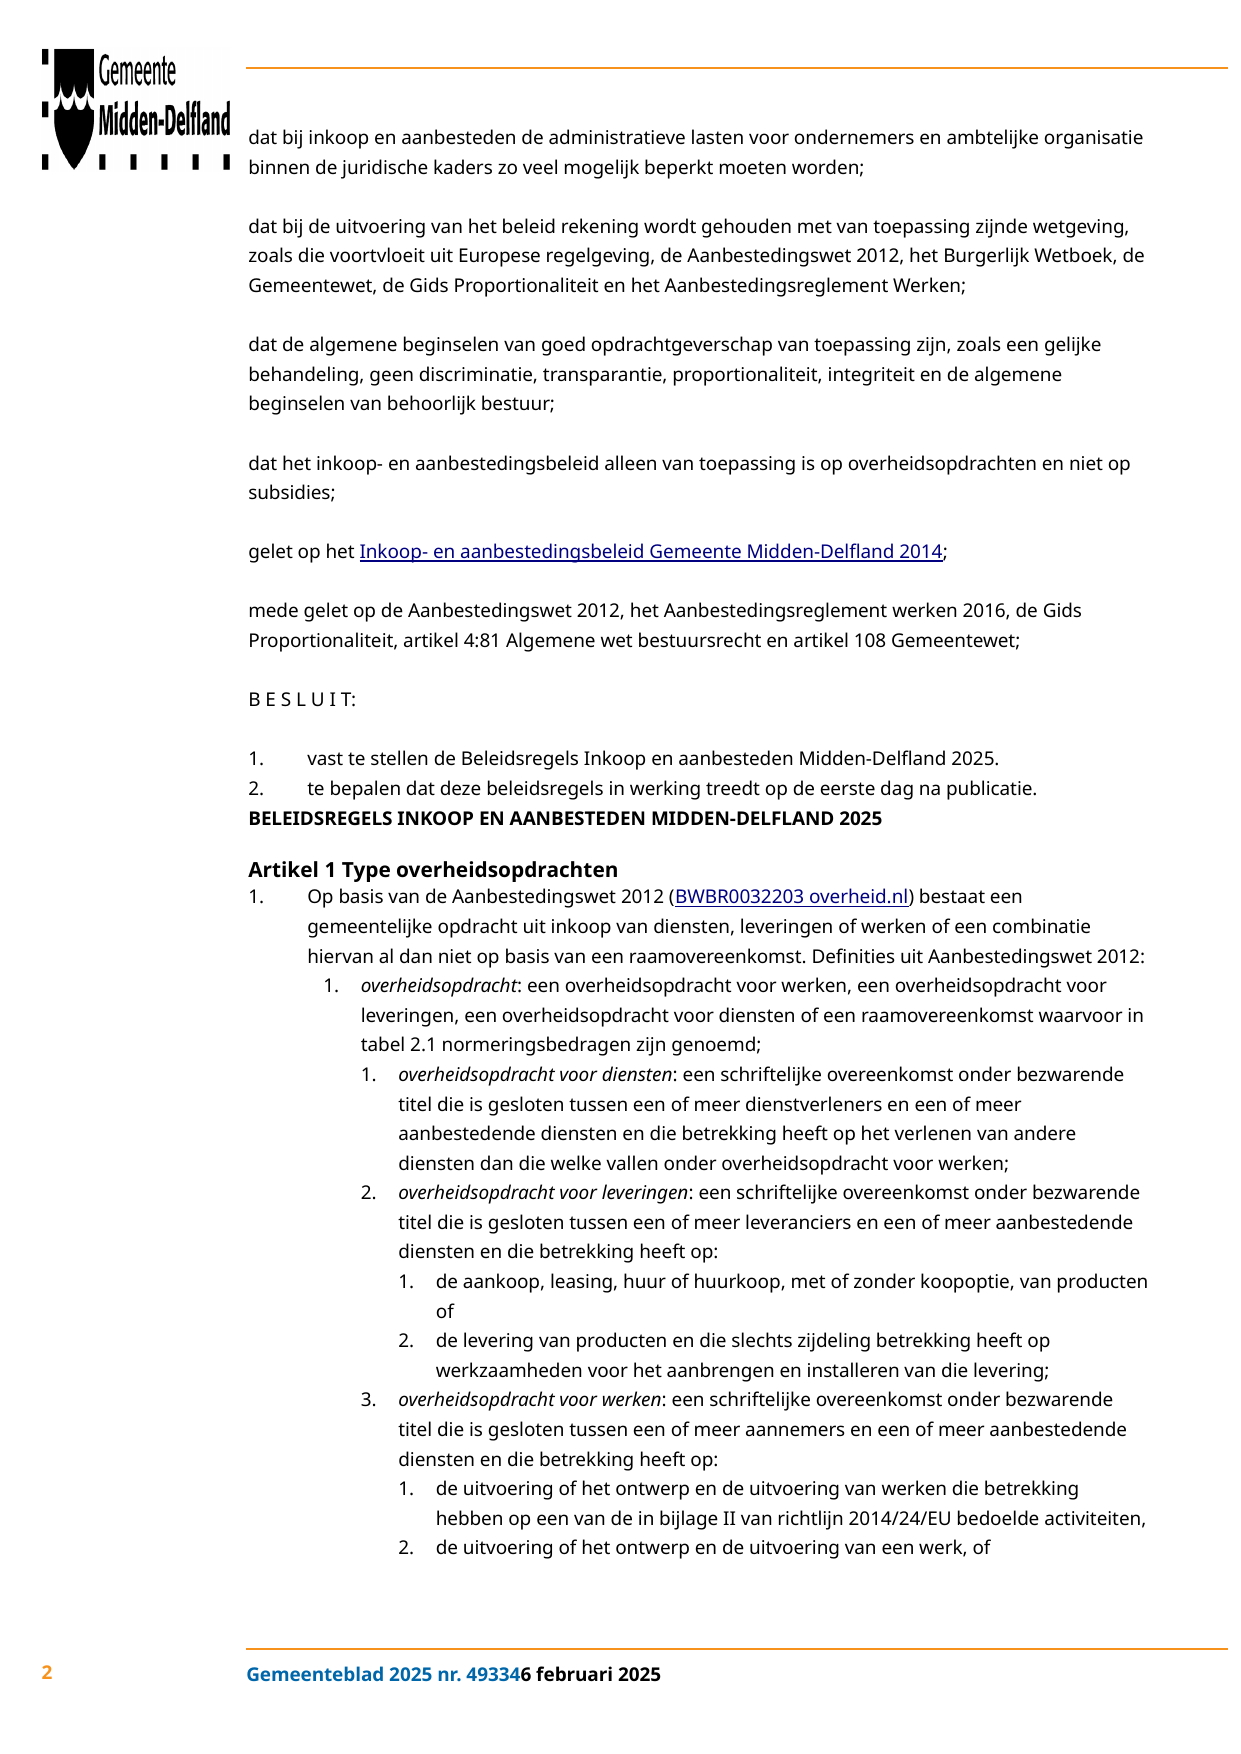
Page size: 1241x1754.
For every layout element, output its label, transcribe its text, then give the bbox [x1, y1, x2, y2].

text Artikel 1 Type overheidsopdrachten [248, 855, 1152, 884]
list overheidsopdracht: een overheidsopdracht voor werken, een overheidsopdracht voor leveringen, een overheidsopdracht voor diensten of een raamovereenkomst waarvoor in tabel 2.1 normeringsbedragen zijn genoemd; [323, 972, 1152, 1057]
text dat bij de uitvoering van het beleid rekening wordt gehouden met van toepassing zijnde wetgeving, zoals die voortvloeit uit Europese regelgeving, de Aanbestedingswet 2012, het Burgerlijk Wetboek, de Gemeentewet, de Gids Proportionaliteit en het Aanbestedingsreglement Werken; [248, 213, 1152, 298]
text dat de algemene beginselen van goed opdrachtgeverschap van toepassing zijn, zoals een gelijke behandeling, geen discriminatie, transparantie, proportionaliteit, integriteit en de algemene beginselen van behoorlijk bestuur; [248, 331, 1152, 416]
list overheidsopdracht voor diensten: een schriftelijke overeenkomst onder bezwarende titel die is gesloten tussen een of meer dienstverleners en een of meer aanbestedende diensten en die betrekking heeft op het verlenen van andere diensten dan die welke vallen onder overheidsopdracht voor werken; [361, 1061, 1152, 1176]
text gelet op het Inkoop- en aanbestedingsbeleid Gemeente Midden-Delfland 2014; [248, 538, 1152, 564]
list Op basis van de Aanbestedingswet 2012 (BWBR0032203 overheid.nl) bestaat een gemeentelijke opdracht uit inkoop van diensten, leveringen of werken of een combinatie hiervan al dan niet op basis van een raamovereenkomst. Definities uit Aanbestedingswet 2012: [248, 884, 1152, 968]
list de aankoop, leasing, huur of huurkoop, met of zonder koopoptie, van producten of [398, 1268, 1152, 1323]
text BELEIDSREGELS INKOOP EN AANBESTEDEN MIDDEN-DELFLAND 2025 [248, 805, 1152, 831]
text dat bij inkoop en aanbesteden de administratieve lasten voor ondernemers en ambtelijke organisatie binnen de juridische kaders zo veel mogelijk beperkt moeten worden; [248, 124, 1152, 180]
picture [41, 47, 231, 172]
list de uitvoering of het ontwerp en de uitvoering van werken die betrekking hebben op een van de in bijlage II van richtlijn 2014/24/EU bedoelde activiteiten, [398, 1475, 1152, 1531]
list de levering van producten en die slechts zijdeling betrekking heeft op werkzaamheden voor het aanbrengen en installeren van die levering; [398, 1327, 1152, 1383]
list overheidsopdracht voor werken: een schriftelijke overeenkomst onder bezwarende titel die is gesloten tussen een of meer aannemers en een of meer aanbestedende diensten en die betrekking heeft op: [361, 1387, 1152, 1471]
text B E S L U I T: [248, 686, 1152, 712]
text dat het inkoop- en aanbestedingsbeleid alleen van toepassing is op overheidsopdrachten en niet op subsidies; [248, 450, 1152, 505]
list te bepalen dat deze beleidsregels in werking treedt op de eerste dag na publicatie. [248, 775, 1152, 801]
text mede gelet op de Aanbestedingswet 2012, het Aanbestedingsreglement werken 2016, de Gids Proportionaliteit, artikel 4:81 Algemene wet bestuursrecht en artikel 108 Gemeentewet; [248, 598, 1152, 653]
list de uitvoering of het ontwerp en de uitvoering van een werk, of [398, 1534, 1152, 1560]
list vast te stellen de Beleidsregels Inkoop en aanbesteden Midden-Delfland 2025. [248, 746, 1152, 771]
list overheidsopdracht voor leveringen: een schriftelijke overeenkomst onder bezwarende titel die is gesloten tussen een of meer leveranciers en een of meer aanbestedende diensten en die betrekking heeft op: [361, 1179, 1152, 1264]
